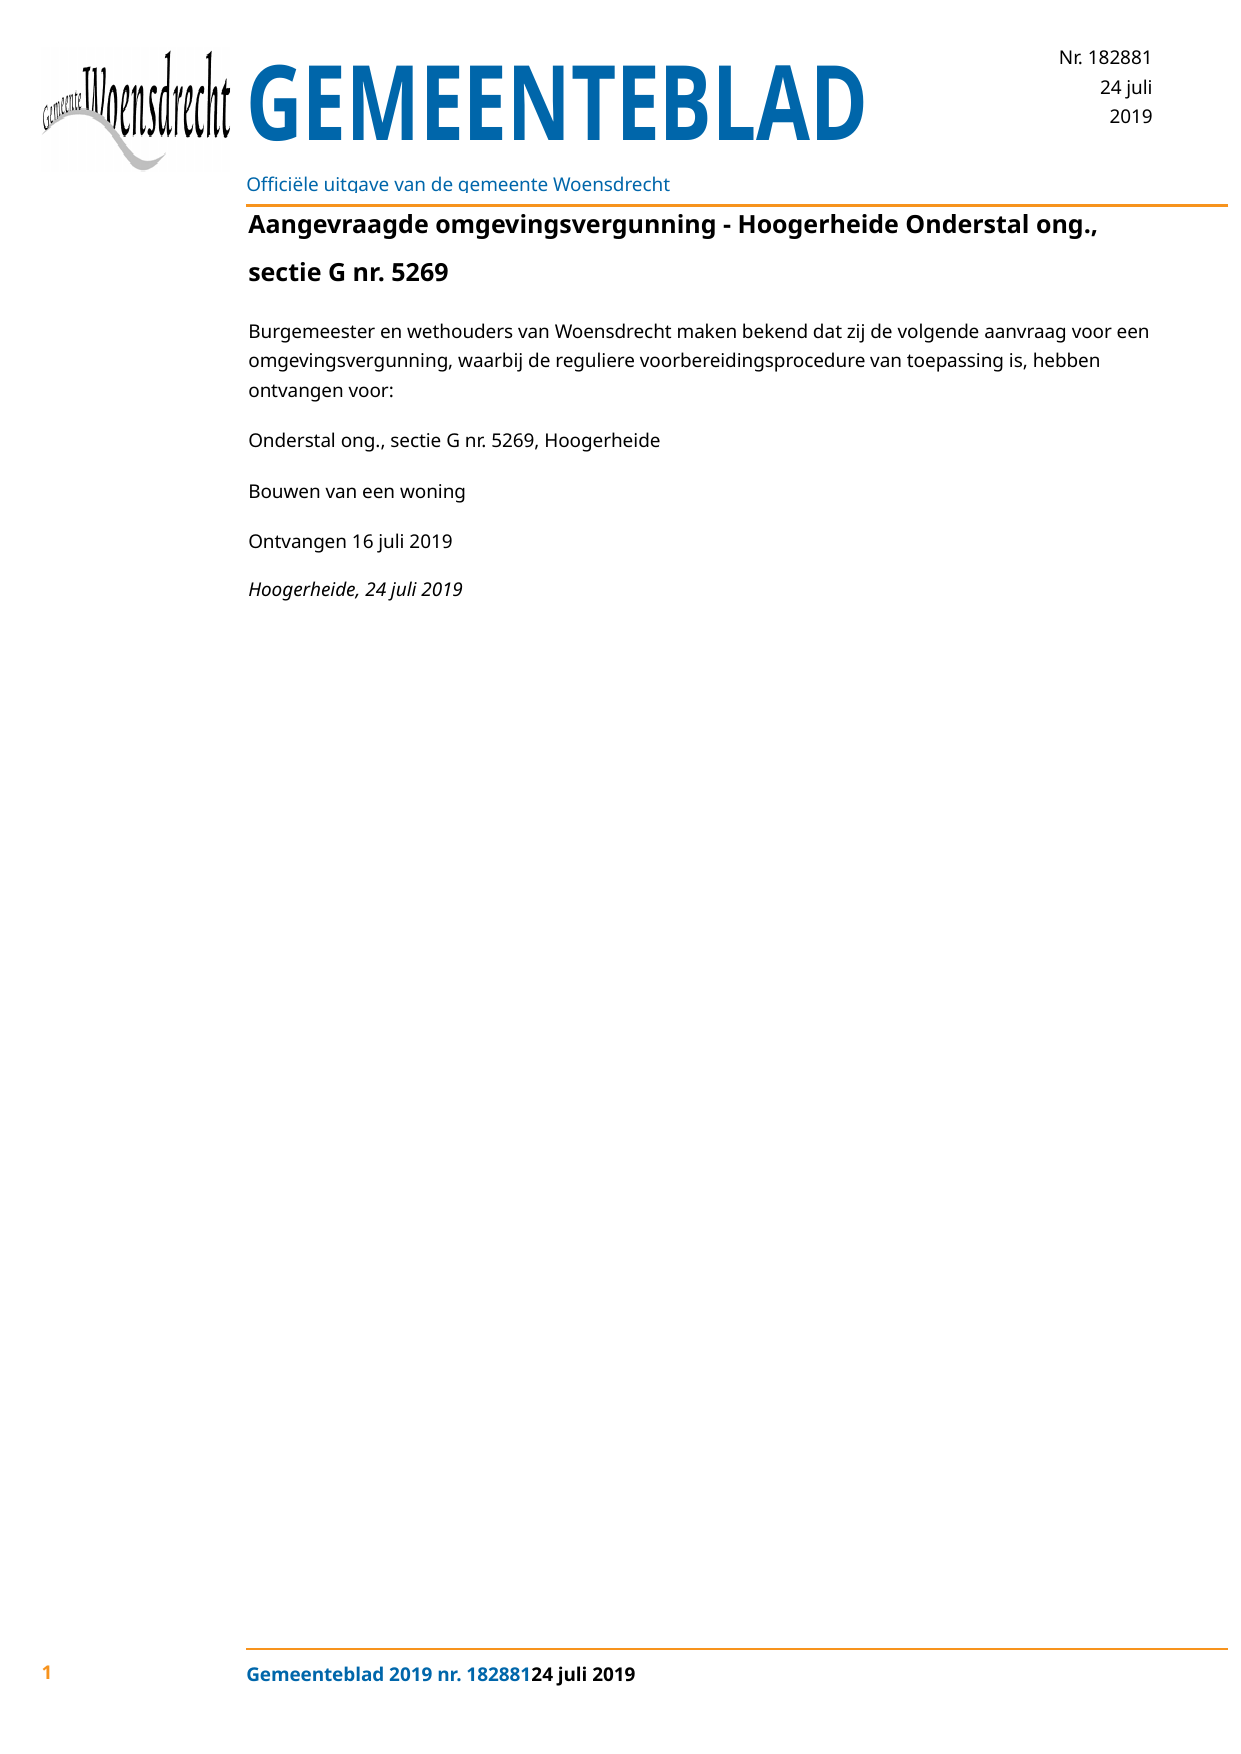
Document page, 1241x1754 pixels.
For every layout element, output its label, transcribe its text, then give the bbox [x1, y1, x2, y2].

text Bouwen van een woning [248, 478, 1152, 504]
text Burgemeester en wethouders van Woensdrecht maken bekend dat zij de volgende aanvraag voor een omgevingsvergunning, waarbij de reguliere voorbereidingsprocedure van toepassing is, hebben ontvangen voor: [248, 318, 1152, 403]
text Onderstal ong., sectie G nr. 5269, Hoogerheide [248, 427, 1152, 453]
picture [41, 47, 231, 172]
text Aangevraagde omgevingsvergunning - Hoogerheide Onderstal ong., sectie G nr. 5269 [248, 207, 1152, 288]
text Ontvangen 16 juli 2019 [248, 528, 1152, 554]
text Hoogerheide, 24 juli 2019 [248, 576, 1152, 602]
